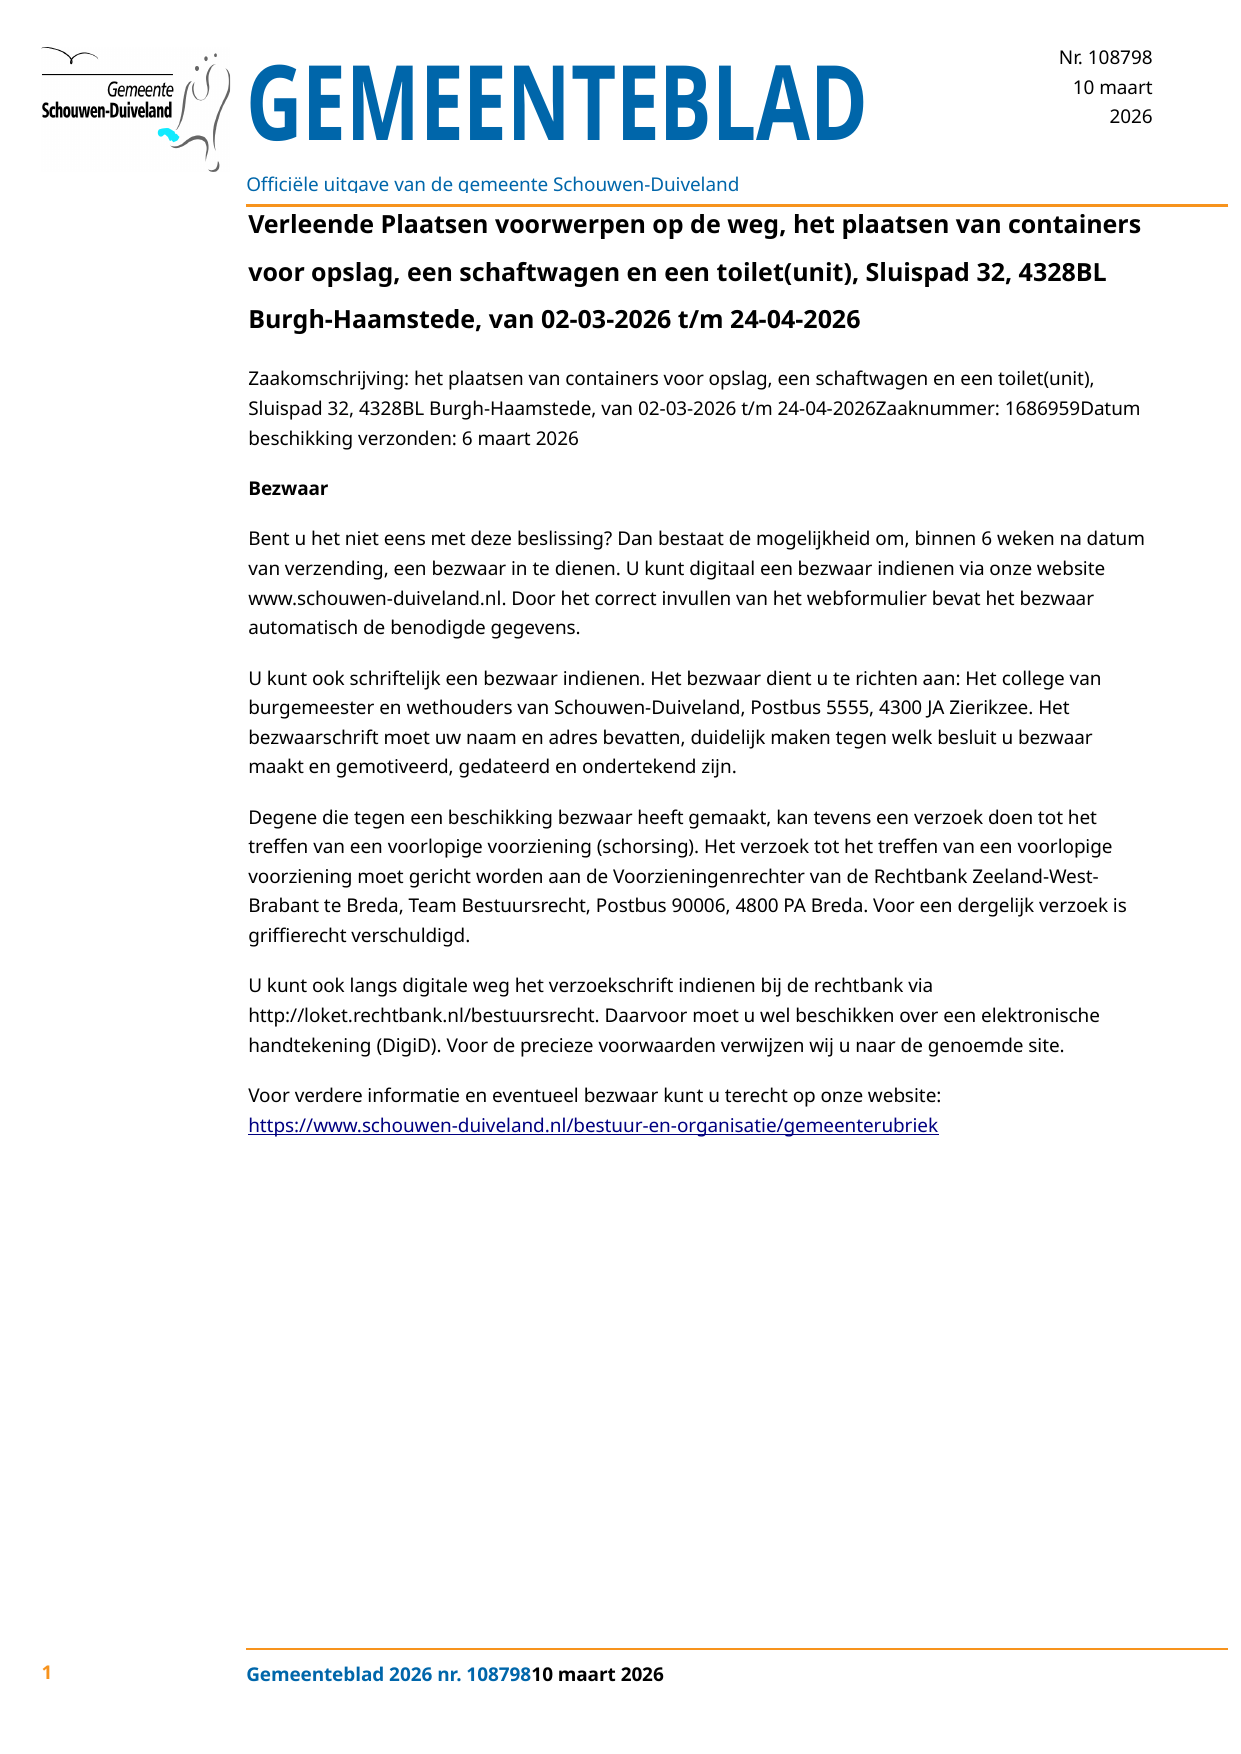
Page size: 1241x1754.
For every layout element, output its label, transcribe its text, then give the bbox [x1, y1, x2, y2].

text U kunt ook langs digitale weg het verzoekschrift indienen bij de rechtbank via http://loket.rechtbank.nl/bestuursrecht. Daarvoor moet u wel beschikken over een elektronische handtekening (DigiD). Voor de precieze voorwaarden verwijzen wij u naar de genoemde site. [248, 973, 1152, 1057]
text U kunt ook schriftelijk een bezwaar indienen. Het bezwaar dient u te richten aan: Het college van burgemeester en wethouders van Schouwen-Duiveland, Postbus 5555, 4300 JA Zierikzee. Het bezwaarschrift moet uw naam en adres bevatten, duidelijk maken tegen welk besluit u bezwaar maakt en gemotiveerd, gedateerd en ondertekend zijn. [248, 665, 1152, 779]
text Verleende Plaatsen voorwerpen op de weg, het plaatsen van containers voor opslag, een schaftwagen en een toilet(unit), Sluispad 32, 4328BL Burgh-Haamstede, van 02-03-2026 t/m 24-04-2026 [248, 207, 1152, 336]
text Bezwaar [248, 475, 1152, 501]
picture [41, 47, 231, 172]
text Degene die tegen een beschikking bezwaar heeft gemaakt, kan tevens een verzoek doen tot het treffen van een voorlopige voorziening (schorsing). Het verzoek tot het treffen van een voorlopige voorziening moet gericht worden aan de Voorzieningenrechter van de Rechtbank Zeeland-West-Brabant te Breda, Team Bestuursrecht, Postbus 90006, 4800 PA Breda. Voor een dergelijk verzoek is griffierecht verschuldigd. [248, 804, 1152, 948]
text Voor verdere informatie en eventueel bezwaar kunt u terecht op onze website: https://www.schouwen-duiveland.nl/bestuur-en-organisatie/gemeenterubriek [248, 1082, 1152, 1137]
text Bent u het niet eens met deze beslissing? Dan bestaat de mogelijkheid om, binnen 6 weken na datum van verzending, een bezwaar in te dienen. U kunt digitaal een bezwaar indienen via onze website www.schouwen-duiveland.nl. Door het correct invullen van het webformulier bevat het bezwaar automatisch de benodigde gegevens. [248, 526, 1152, 640]
text Zaakomschrijving: het plaatsen van containers voor opslag, een schaftwagen en een toilet(unit), Sluispad 32, 4328BL Burgh-Haamstede, van 02-03-2026 t/m 24-04-2026Zaaknummer: 1686959Datum beschikking verzonden: 6 maart 2026 [248, 366, 1152, 450]
